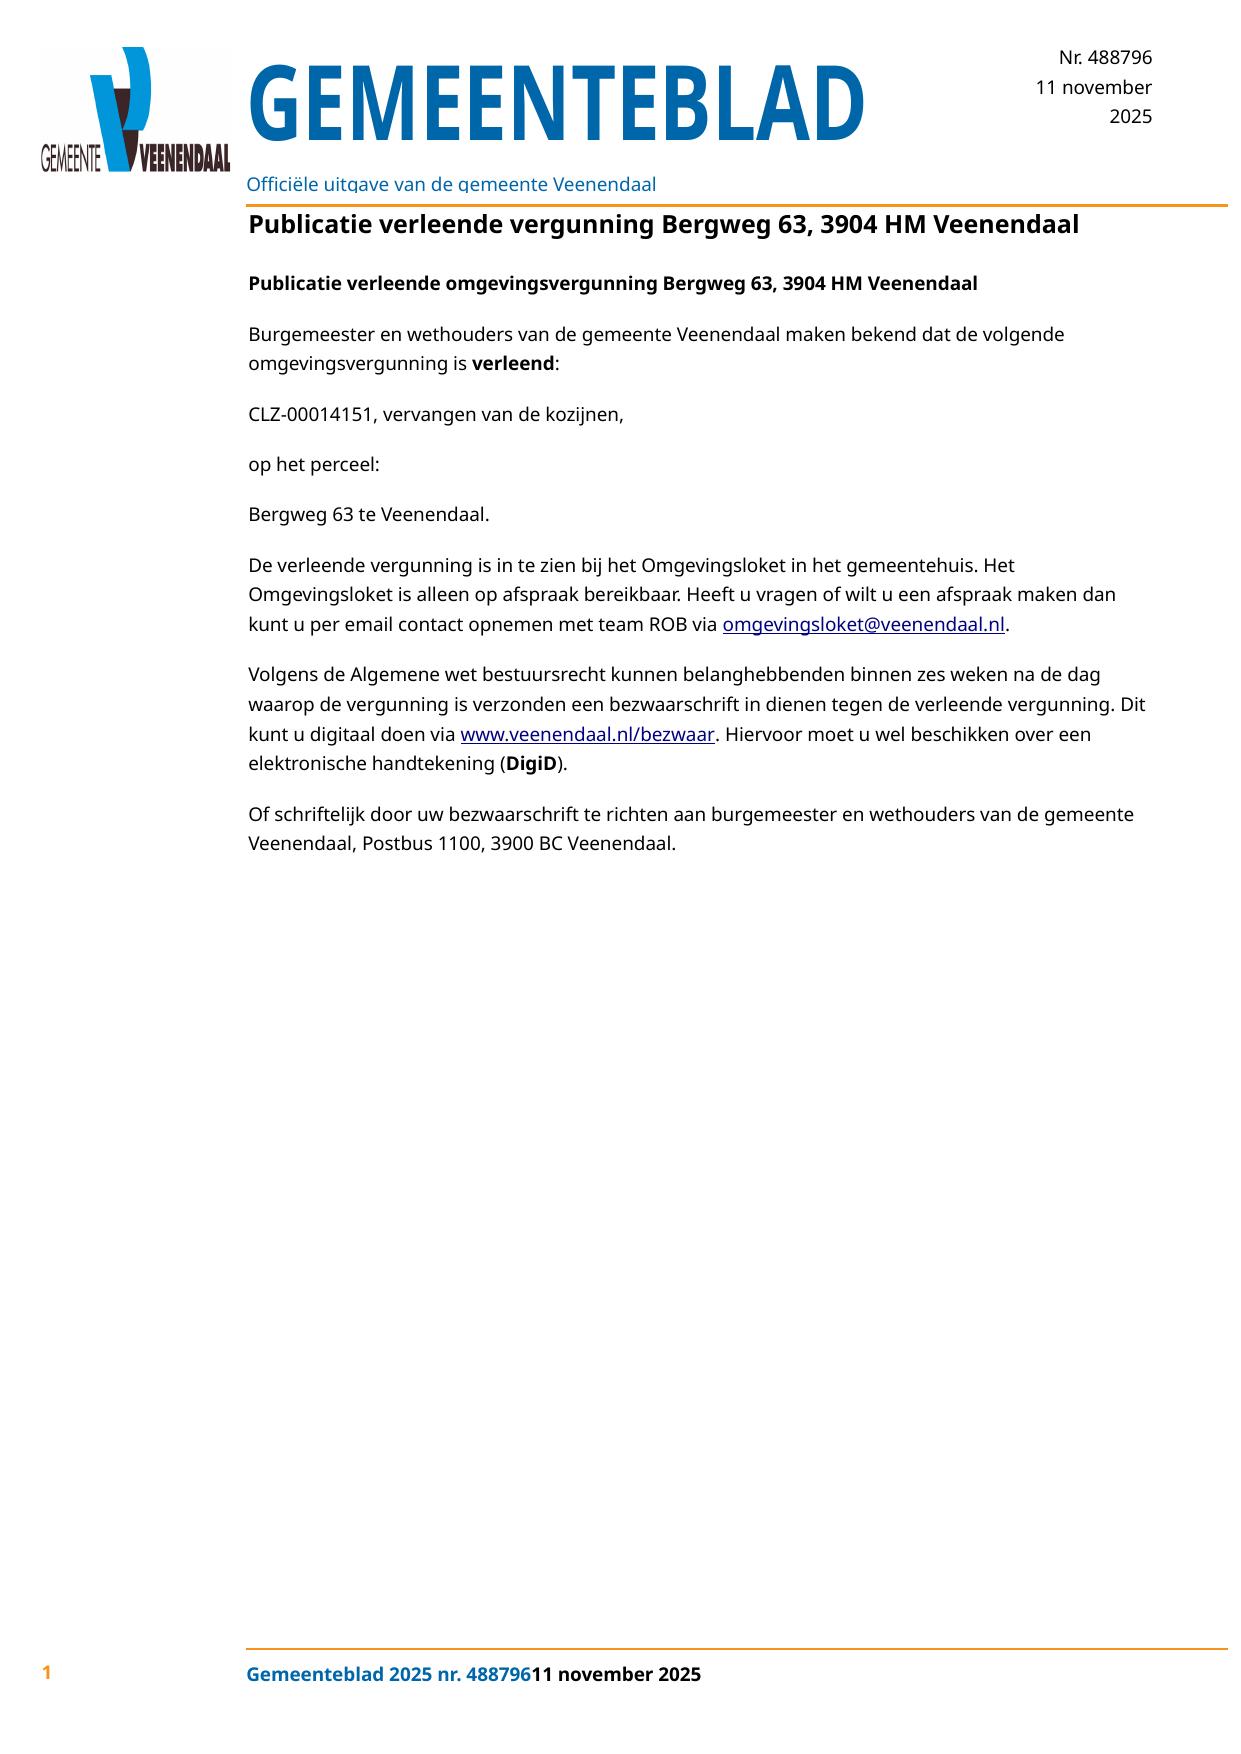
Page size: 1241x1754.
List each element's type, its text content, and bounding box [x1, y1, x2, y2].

text Bergweg 63 te Veenendaal. [248, 502, 1152, 527]
text Publicatie verleende omgevingsvergunning Bergweg 63, 3904 HM Veenendaal [248, 270, 1152, 296]
text De verleende vergunning is in te zien bij het Omgevingsloket in het gemeentehuis. Het Omgevingsloket is alleen op afspraak bereikbaar. Heeft u vragen of wilt u een afspraak maken dan kunt u per email contact opnemen met team ROB via omgevingsloket@veenendaal.nl. [248, 552, 1152, 637]
picture [123, 47, 231, 172]
text Of schriftelijk door uw bezwaarschrift te richten aan burgemeester en wethouders van de gemeente Veenendaal, Postbus 1100, 3900 BC Veenendaal. [248, 801, 1152, 856]
text CLZ-00014151, vervangen van de kozijnen, [248, 401, 1152, 426]
text Publicatie verleende vergunning Bergweg 63, 3904 HM Veenendaal [248, 207, 1152, 241]
picture [41, 47, 130, 172]
text op het perceel: [248, 451, 1152, 477]
text Volgens de Algemene wet bestuursrecht kunnen belanghebbenden binnen zes weken na de dag waarop de vergunning is verzonden een bezwaarschrift in dienen tegen de verleende vergunning. Dit kunt u digitaal doen via www.veenendaal.nl/bezwaar. Hiervoor moet u wel beschikken over een elektronische handtekening (DigiD). [248, 662, 1152, 776]
text Burgemeester en wethouders van de gemeente Veenendaal maken bekend dat de volgende omgevingsvergunning is verleend: [248, 321, 1152, 376]
